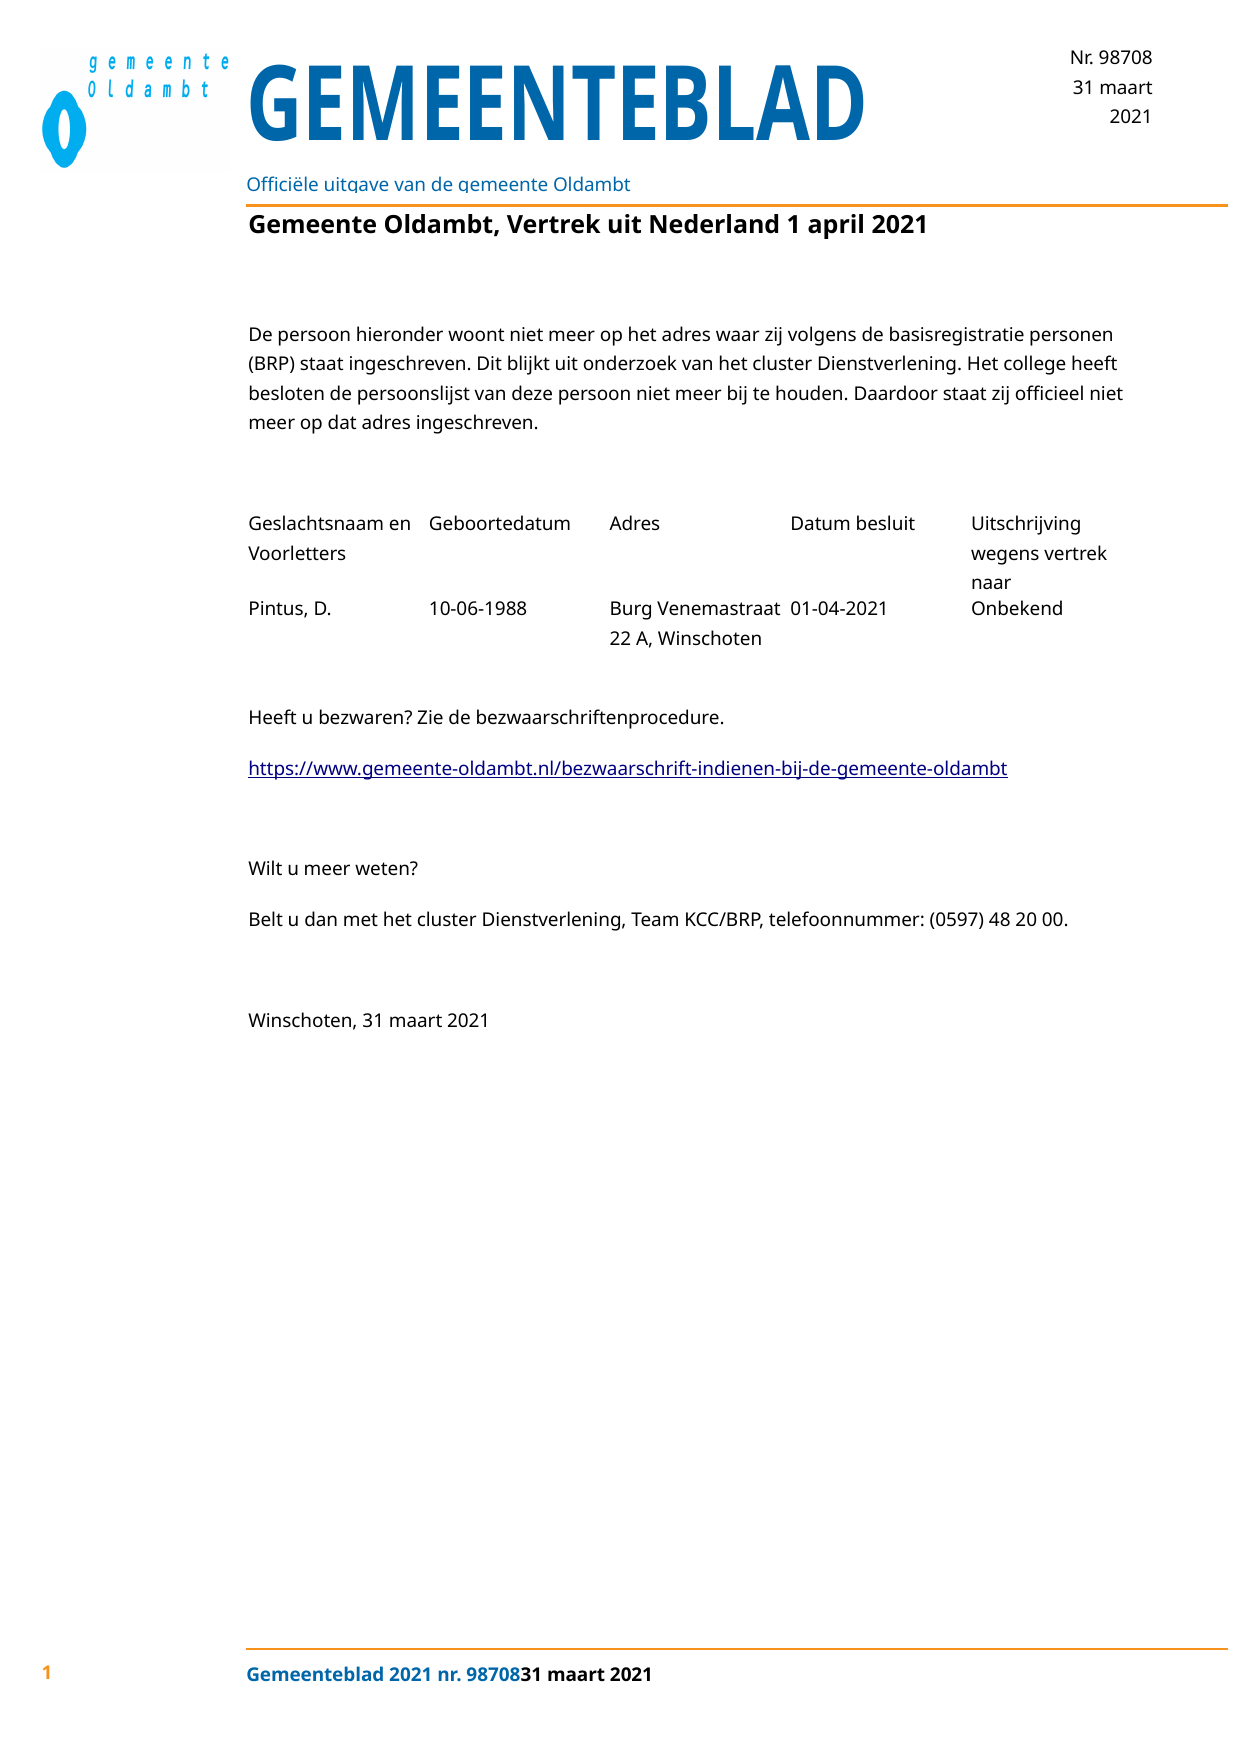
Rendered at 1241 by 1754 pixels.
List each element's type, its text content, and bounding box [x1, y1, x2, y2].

table_cell 01-04-2021 [790, 595, 971, 651]
text Wilt u meer weten? [248, 856, 1152, 881]
text Gemeente Oldambt, Vertrek uit Nederland 1 april 2021 [248, 207, 1152, 241]
table_cell Pintus, D. [248, 595, 429, 651]
table_cell Onbekend [971, 595, 1152, 651]
text Winschoten, 31 maart 2021 [248, 1007, 1152, 1032]
table_header Datum besluit [790, 510, 971, 595]
text Heeft u bezwaren? Zie de bezwaarschriftenprocedure. [248, 704, 1152, 730]
table_header Geslachtsnaam en Voorletters [248, 510, 429, 595]
table_cell 10-06-1988 [429, 595, 609, 651]
table_header Uitschrijving wegens vertrek naar [971, 510, 1152, 595]
table_header Adres [609, 510, 790, 595]
table_header Geboortedatum [429, 510, 609, 595]
text https://www.gemeente-oldambt.nl/bezwaarschrift-indienen-bij-de-gemeente-oldambt [248, 755, 1152, 780]
text De persoon hieronder woont niet meer op het adres waar zij volgens de basisregistratie personen (BRP) staat ingeschreven. Dit blijkt uit onderzoek van het cluster Dienstverlening. Het college heeft besloten de persoonslijst van deze persoon niet meer bij te houden. Daardoor staat zij officieel niet meer op dat adres ingeschreven. [248, 321, 1152, 435]
text Belt u dan met het cluster Dienstverlening, Team KCC/BRP, telefoonnummer: (0597) 48 20 00. [248, 906, 1152, 932]
table_cell Burg Venemastraat 22 A, Winschoten [609, 595, 790, 651]
picture [41, 47, 231, 172]
